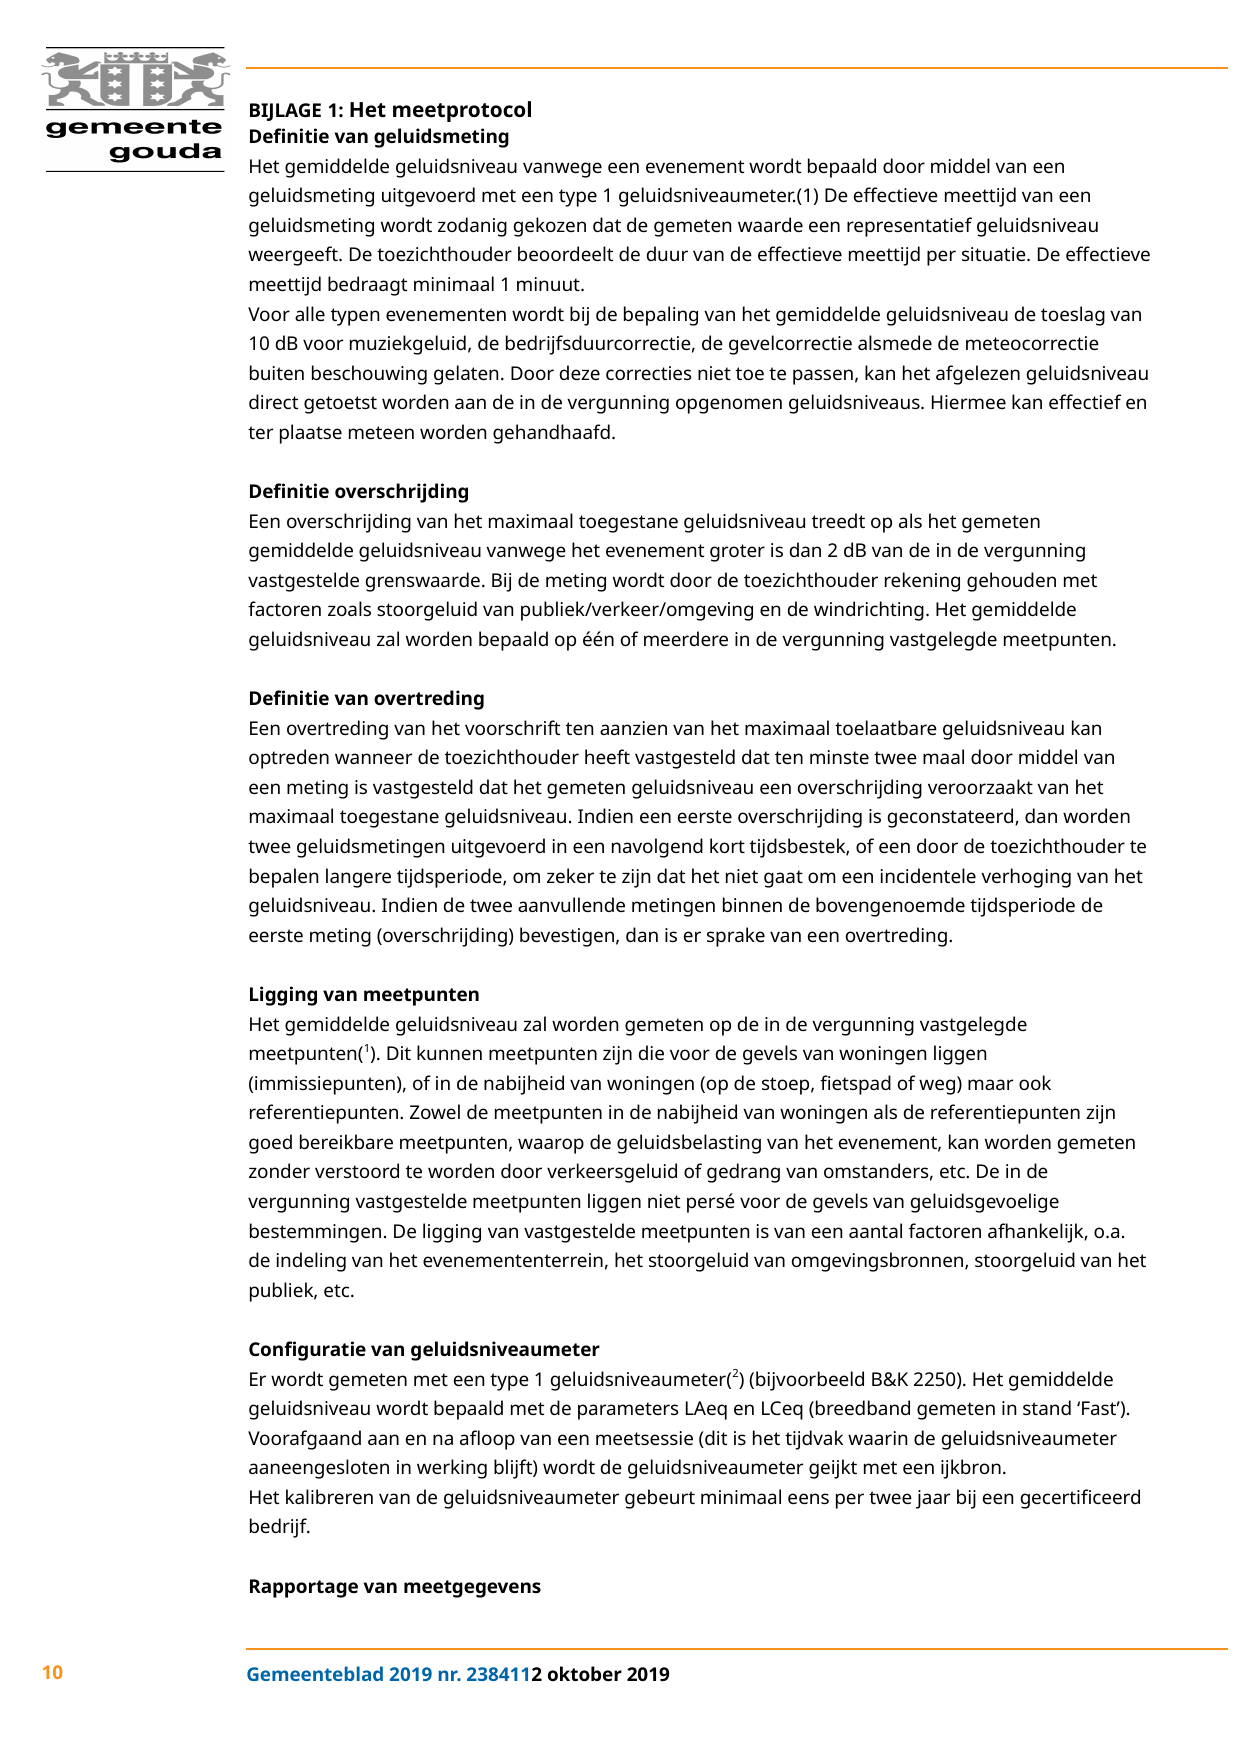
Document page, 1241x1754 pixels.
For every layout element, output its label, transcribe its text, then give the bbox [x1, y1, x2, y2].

text Definitie van overtreding [248, 685, 1152, 711]
text Configuratie van geluidsniveaumeter [248, 1336, 1152, 1362]
text Definitie overschrijding [248, 478, 1152, 504]
text BIJLAGE 1: Het meetprotocol [248, 95, 1152, 123]
text Het kalibreren van de geluidsniveaumeter gebeurt minimaal eens per twee jaar bij een gecertificeerd bedrijf. [248, 1484, 1152, 1539]
text Het gemiddelde geluidsniveau zal worden gemeten op de in de vergunning vastgelegde meetpunten(1). Dit kunnen meetpunten zijn die voor de gevels van woningen liggen (immissiepunten), of in de nabijheid van woningen (op de stoep, fietspad of weg) maar ook referentiepunten. Zowel de meetpunten in de nabijheid van woningen als de referentiepunten zijn goed bereikbare meetpunten, waarop de geluidsbelasting van het evenement, kan worden gemeten zonder verstoord te worden door verkeersgeluid of gedrang van omstanders, etc. De in de vergunning vastgestelde meetpunten liggen niet persé voor de gevels van geluidsgevoelige bestemmingen. De ligging van vastgestelde meetpunten is van een aantal factoren afhankelijk, o.a. de indeling van het evenemententerrein, het stoorgeluid van omgevingsbronnen, stoorgeluid van het publiek, etc. [248, 1011, 1152, 1303]
text Een overtreding van het voorschrift ten aanzien van het maximaal toelaatbare geluidsniveau kan optreden wanneer de toezichthouder heeft vastgesteld dat ten minste twee maal door middel van een meting is vastgesteld dat het gemeten geluidsniveau een overschrijding veroorzaakt van het maximaal toegestane geluidsniveau. Indien een eerste overschrijding is geconstateerd, dan worden twee geluidsmetingen uitgevoerd in een navolgend kort tijdsbestek, of een door de toezichthouder te bepalen langere tijdsperiode, om zeker te zijn dat het niet gaat om een incidentele verhoging van het geluidsniveau. Indien de twee aanvullende metingen binnen de bovengenoemde tijdsperiode de eerste meting (overschrijding) bevestigen, dan is er sprake van een overtreding. [248, 715, 1152, 948]
picture [41, 47, 231, 172]
text Definitie van geluidsmeting [248, 123, 1152, 149]
text Ligging van meetpunten [248, 981, 1152, 1007]
text Rapportage van meetgegevens [248, 1573, 1152, 1599]
text Er wordt gemeten met een type 1 geluidsniveaumeter(2) (bijvoorbeeld B&K 2250). Het gemiddelde geluidsniveau wordt bepaald met de parameters LAeq en LCeq (breedband gemeten in stand ‘Fast’). Voorafgaand aan en na afloop van een meetsessie (dit is het tijdvak waarin de geluidsniveaumeter aaneengesloten in werking blijft) wordt de geluidsniveaumeter geijkt met een ijkbron. [248, 1366, 1152, 1480]
text Voor alle typen evenementen wordt bij de bepaling van het gemiddelde geluidsniveau de toeslag van 10 dB voor muziekgeluid, de bedrijfsduurcorrectie, de gevelcorrectie alsmede de meteocorrectie buiten beschouwing gelaten. Door deze correcties niet toe te passen, kan het afgelezen geluidsniveau direct getoetst worden aan de in de vergunning opgenomen geluidsniveaus. Hiermee kan effectief en ter plaatse meteen worden gehandhaafd. [248, 301, 1152, 445]
text Het gemiddelde geluidsniveau vanwege een evenement wordt bepaald door middel van een geluidsmeting uitgevoerd met een type 1 geluidsniveaumeter.(1) De effectieve meettijd van een geluidsmeting wordt zodanig gekozen dat de gemeten waarde een representatief geluidsniveau weergeeft. De toezichthouder beoordeelt de duur van de effectieve meettijd per situatie. De effectieve meettijd bedraagt minimaal 1 minuut. [248, 153, 1152, 297]
text Een overschrijding van het maximaal toegestane geluidsniveau treedt op als het gemeten gemiddelde geluidsniveau vanwege het evenement groter is dan 2 dB van de in de vergunning vastgestelde grenswaarde. Bij de meting wordt door de toezichthouder rekening gehouden met factoren zoals stoorgeluid van publiek/verkeer/omgeving en de windrichting. Het gemiddelde geluidsniveau zal worden bepaald op één of meerdere in de vergunning vastgelegde meetpunten. [248, 508, 1152, 652]
